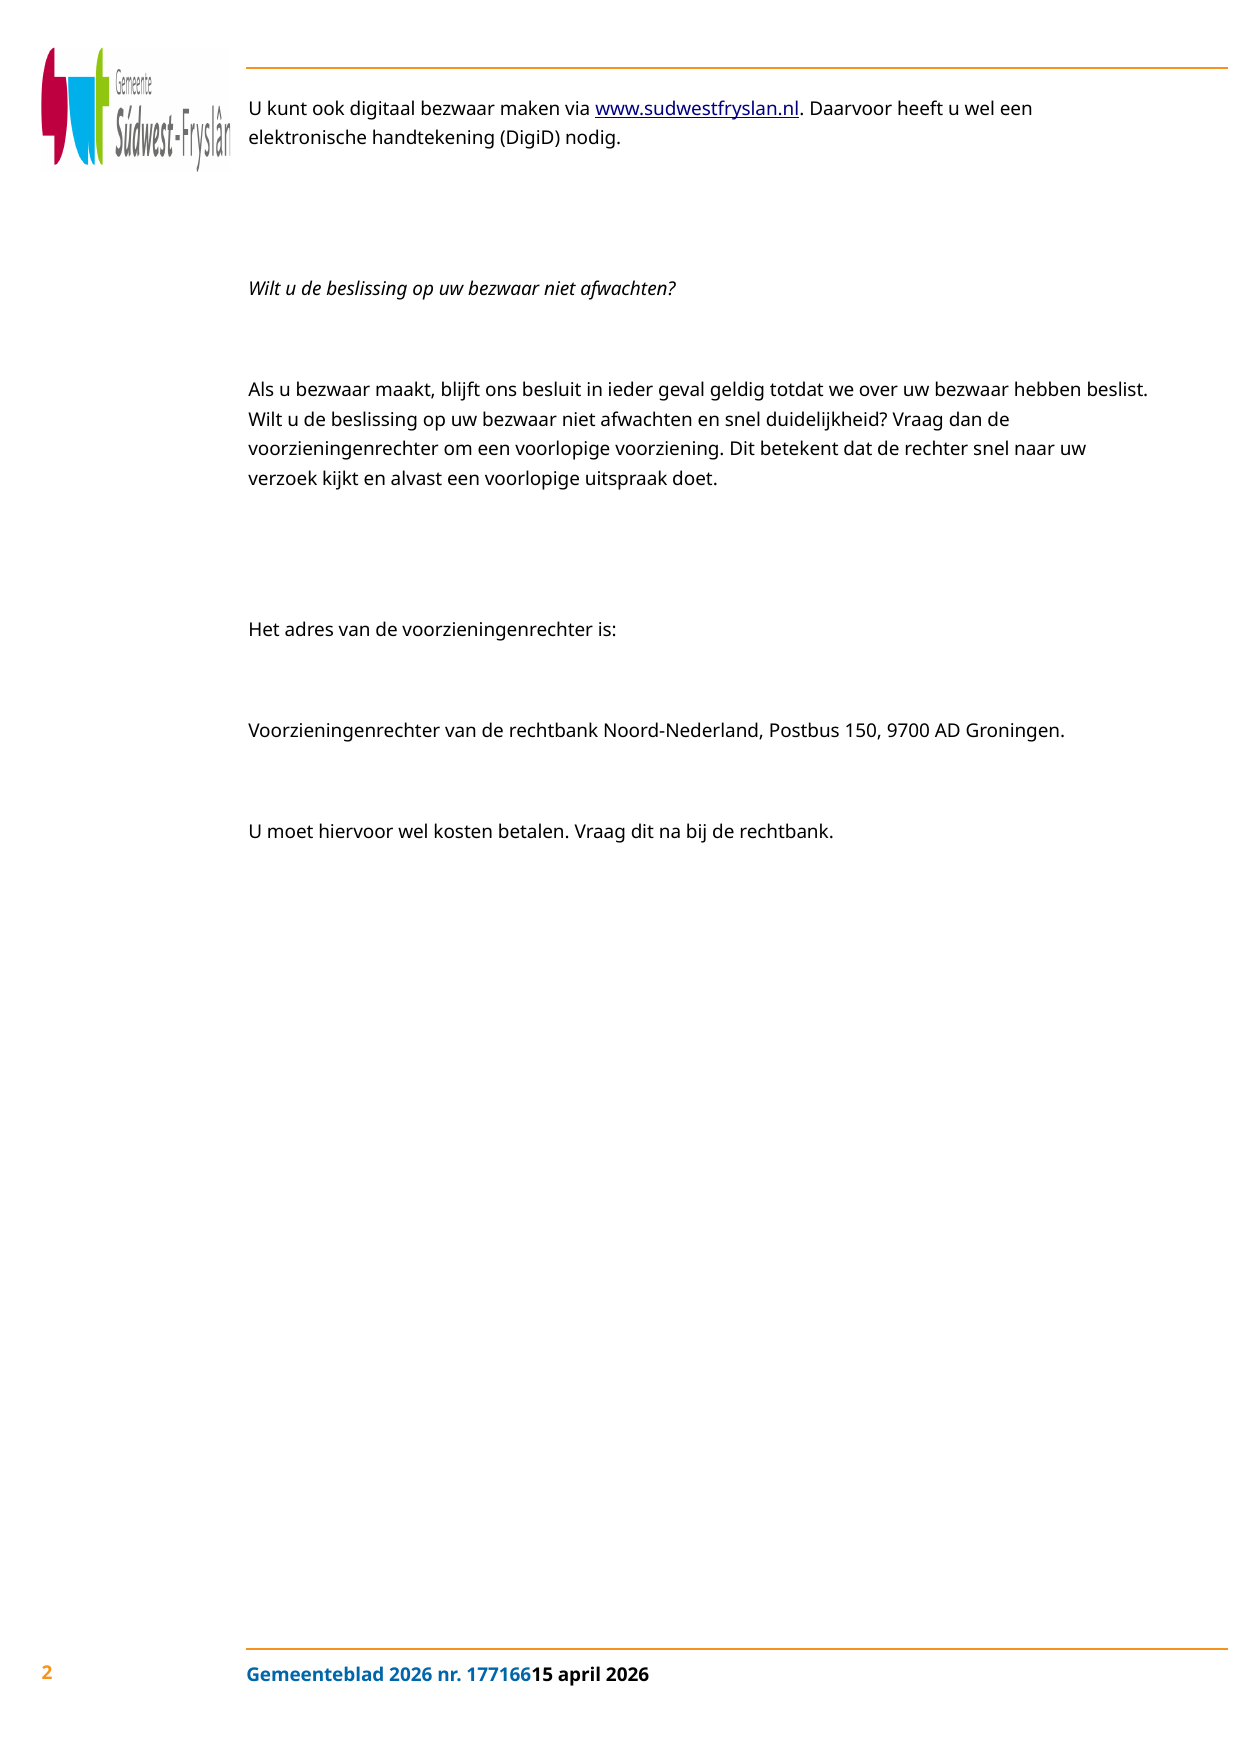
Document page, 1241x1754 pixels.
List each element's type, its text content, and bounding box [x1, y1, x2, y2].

text Het adres van de voorzieningenrechter is: [248, 616, 1152, 642]
text U kunt ook digitaal bezwaar maken via www.sudwestfryslan.nl. Daarvoor heeft u wel een elektronische handtekening (DigiD) nodig. [248, 95, 1152, 150]
picture [41, 47, 231, 172]
text Voorzieningenrechter van de rechtbank Noord-Nederland, Postbus 150, 9700 AD Groningen. [248, 717, 1152, 743]
text U moet hiervoor wel kosten betalen. Vraag dit na bij de rechtbank. [248, 818, 1152, 844]
text Als u bezwaar maakt, blijft ons besluit in ieder geval geldig totdat we over uw bezwaar hebben beslist. Wilt u de beslissing op uw bezwaar niet afwachten en snel duidelijkheid? Vraag dan de voorzieningenrechter om een voorlopige voorziening. Dit betekent dat de rechter snel naar uw verzoek kijkt en alvast een voorlopige uitspraak doet. [248, 376, 1152, 491]
text Wilt u de beslissing op uw bezwaar niet afwachten? [248, 276, 1152, 301]
